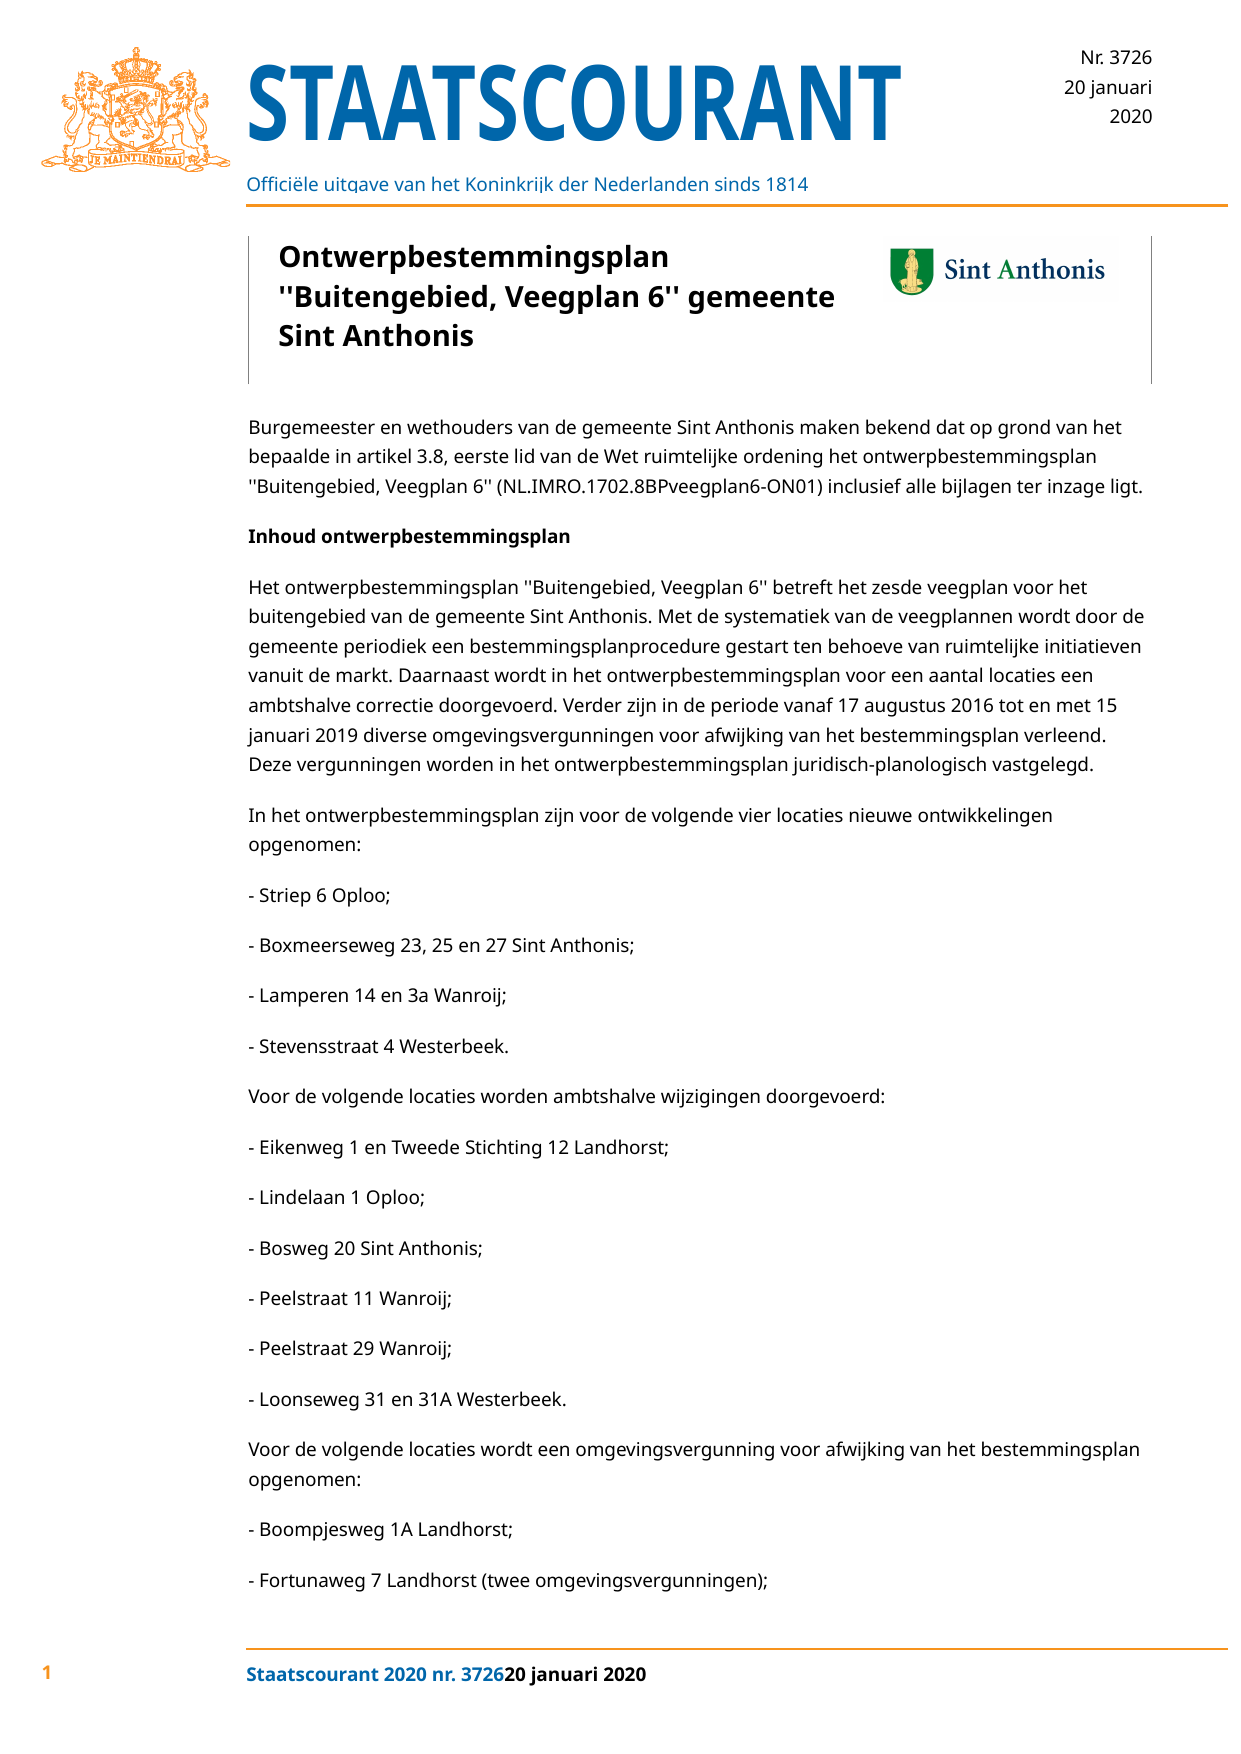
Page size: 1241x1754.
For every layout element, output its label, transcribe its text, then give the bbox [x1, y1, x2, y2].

text - Bosweg 20 Sint Anthonis; [248, 1235, 1152, 1261]
table_header [850, 236, 1151, 384]
text - Lamperen 14 en 3a Wanroij; [248, 983, 1152, 1008]
text - Boxmeerseweg 23, 25 en 27 Sint Anthonis; [248, 932, 1152, 958]
text Het ontwerpbestemmingsplan ''Buitengebied, Veegplan 6'' betreft het zesde veegplan voor het buitengebied van de gemeente Sint Anthonis. Met de systematiek van de veegplannen wordt door de gemeente periodiek een bestemmingsplanprocedure gestart ten behoeve van ruimtelijke initiatieven vanuit de markt. Daarnaast wordt in het ontwerpbestemmingsplan voor een aantal locaties een ambtshalve correctie doorgevoerd. Verder zijn in de periode vanaf 17 augustus 2016 tot en met 15 januari 2019 diverse omgevingsvergunningen voor afwijking van het bestemmingsplan verleend. Deze vergunningen worden in het ontwerpbestemmingsplan juridisch-planologisch vastgelegd. [248, 574, 1152, 777]
text Inhoud ontwerpbestemmingsplan [248, 523, 1152, 549]
picture [41, 47, 231, 172]
text - Stevensstraat 4 Westerbeek. [248, 1033, 1152, 1059]
text - Striep 6 Oploo; [248, 882, 1152, 908]
table_header Ontwerpbestemmingsplan ''Buitengebied, Veegplan 6'' gemeente Sint Anthonis [249, 236, 850, 384]
text - Peelstraat 11 Wanroij; [248, 1285, 1152, 1311]
picture [882, 236, 1119, 302]
text Voor de volgende locaties wordt een omgevingsvergunning voor afwijking van het bestemmingsplan opgenomen: [248, 1436, 1152, 1492]
text Voor de volgende locaties worden ambtshalve wijzigingen doorgevoerd: [248, 1083, 1152, 1109]
text - Fortunaweg 7 Landhorst (twee omgevingsvergunningen); [248, 1567, 1152, 1593]
text - Lindelaan 1 Oploo; [248, 1184, 1152, 1210]
text - Eikenweg 1 en Tweede Stichting 12 Landhorst; [248, 1134, 1152, 1160]
text - Boompjesweg 1A Landhorst; [248, 1516, 1152, 1542]
text - Loonseweg 31 en 31A Westerbeek. [248, 1386, 1152, 1412]
text Burgemeester en wethouders van de gemeente Sint Anthonis maken bekend dat op grond van het bepaalde in artikel 3.8, eerste lid van de Wet ruimtelijke ordening het ontwerpbestemmingsplan ''Buitengebied, Veegplan 6'' (NL.IMRO.1702.8BPveegplan6-ON01) inclusief alle bijlagen ter inzage ligt. [248, 414, 1152, 499]
text In het ontwerpbestemmingsplan zijn voor de volgende vier locaties nieuwe ontwikkelingen opgenomen: [248, 802, 1152, 857]
text - Peelstraat 29 Wanroij; [248, 1336, 1152, 1361]
